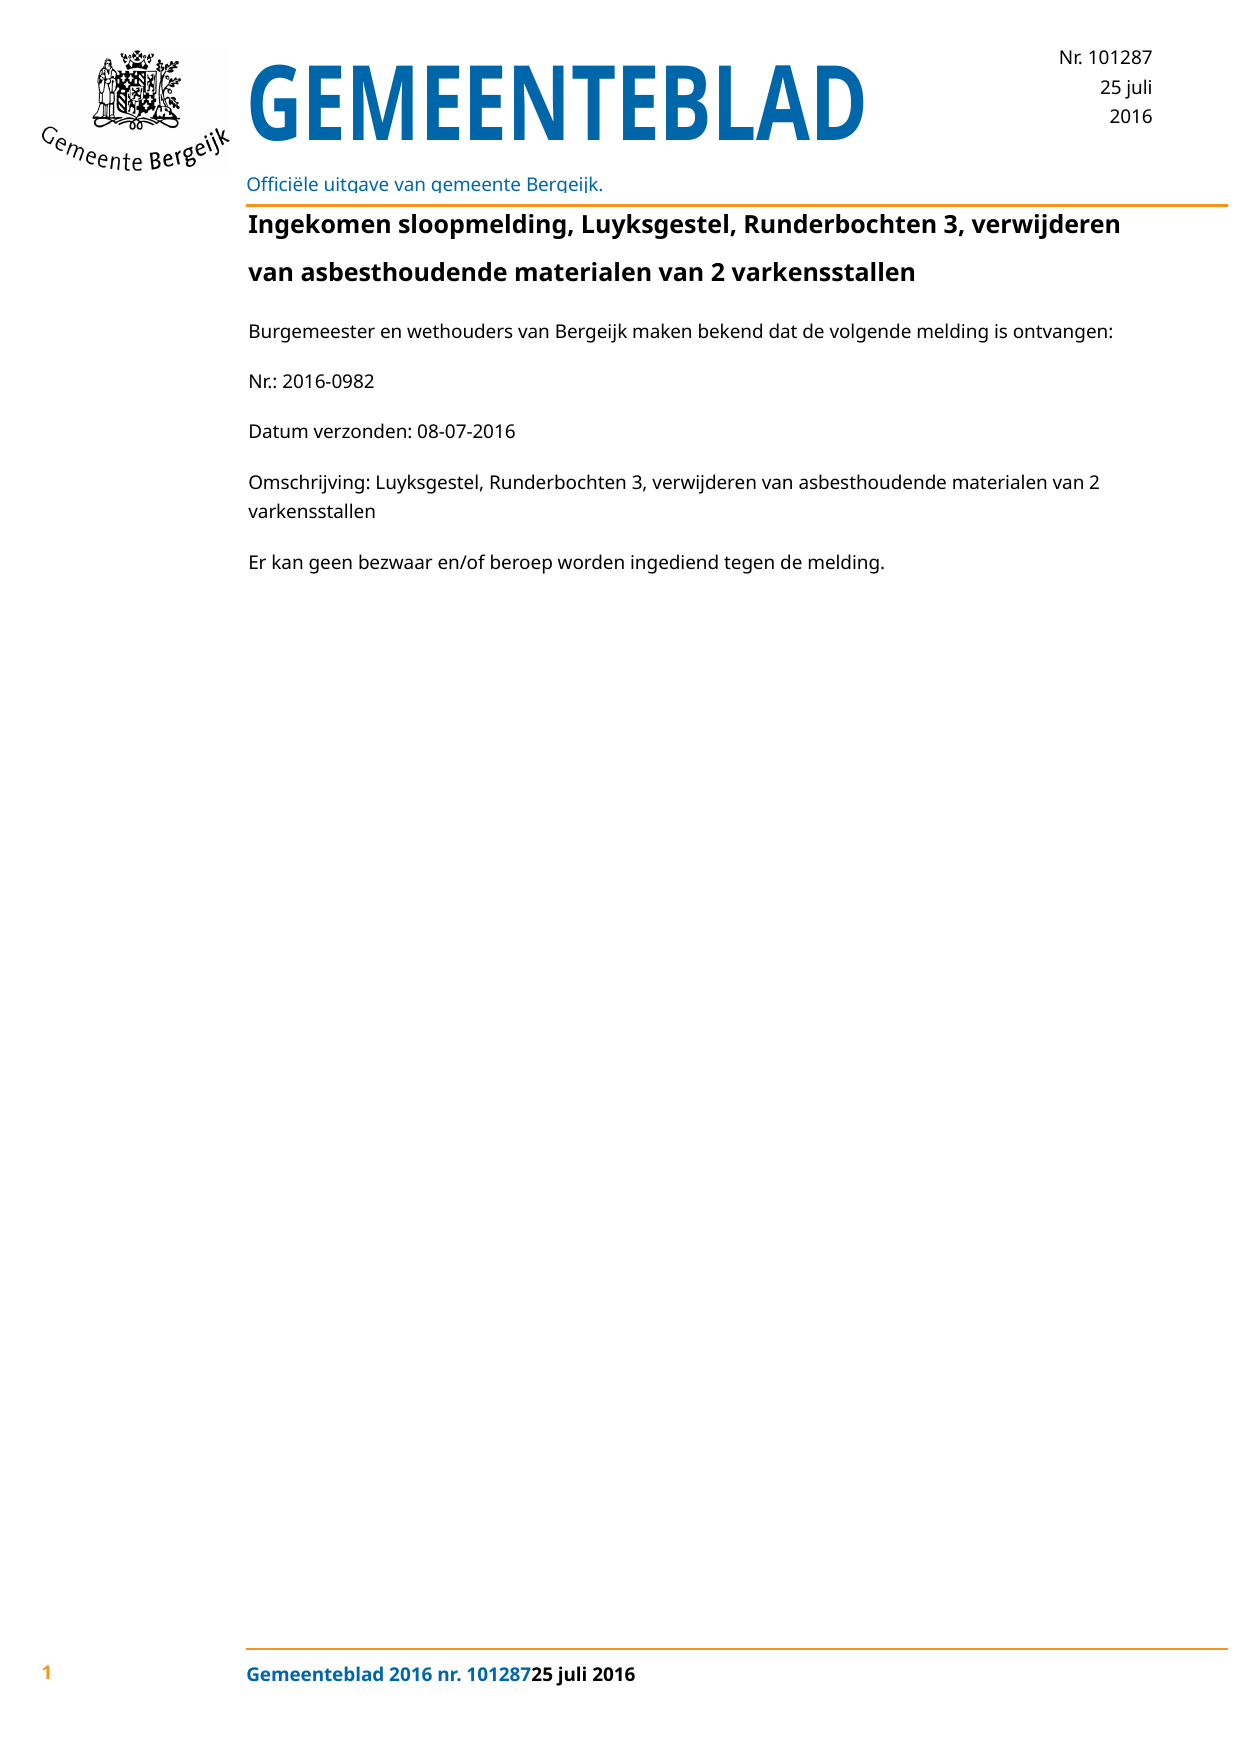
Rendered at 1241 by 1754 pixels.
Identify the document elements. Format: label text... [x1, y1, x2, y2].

picture [41, 47, 231, 172]
text Datum verzonden: 08-07-2016 [248, 419, 1152, 444]
text Nr.: 2016-0982 [248, 368, 1152, 394]
text Ingekomen sloopmelding, Luyksgestel, Runderbochten 3, verwijderen van asbesthoudende materialen van 2 varkensstallen [248, 207, 1152, 288]
text Omschrijving: Luyksgestel, Runderbochten 3, verwijderen van asbesthoudende materialen van 2 varkensstallen [248, 469, 1152, 524]
text Burgemeester en wethouders van Bergeijk maken bekend dat de volgende melding is ontvangen: [248, 318, 1152, 344]
text Er kan geen bezwaar en/of beroep worden ingediend tegen de melding. [248, 549, 1152, 575]
